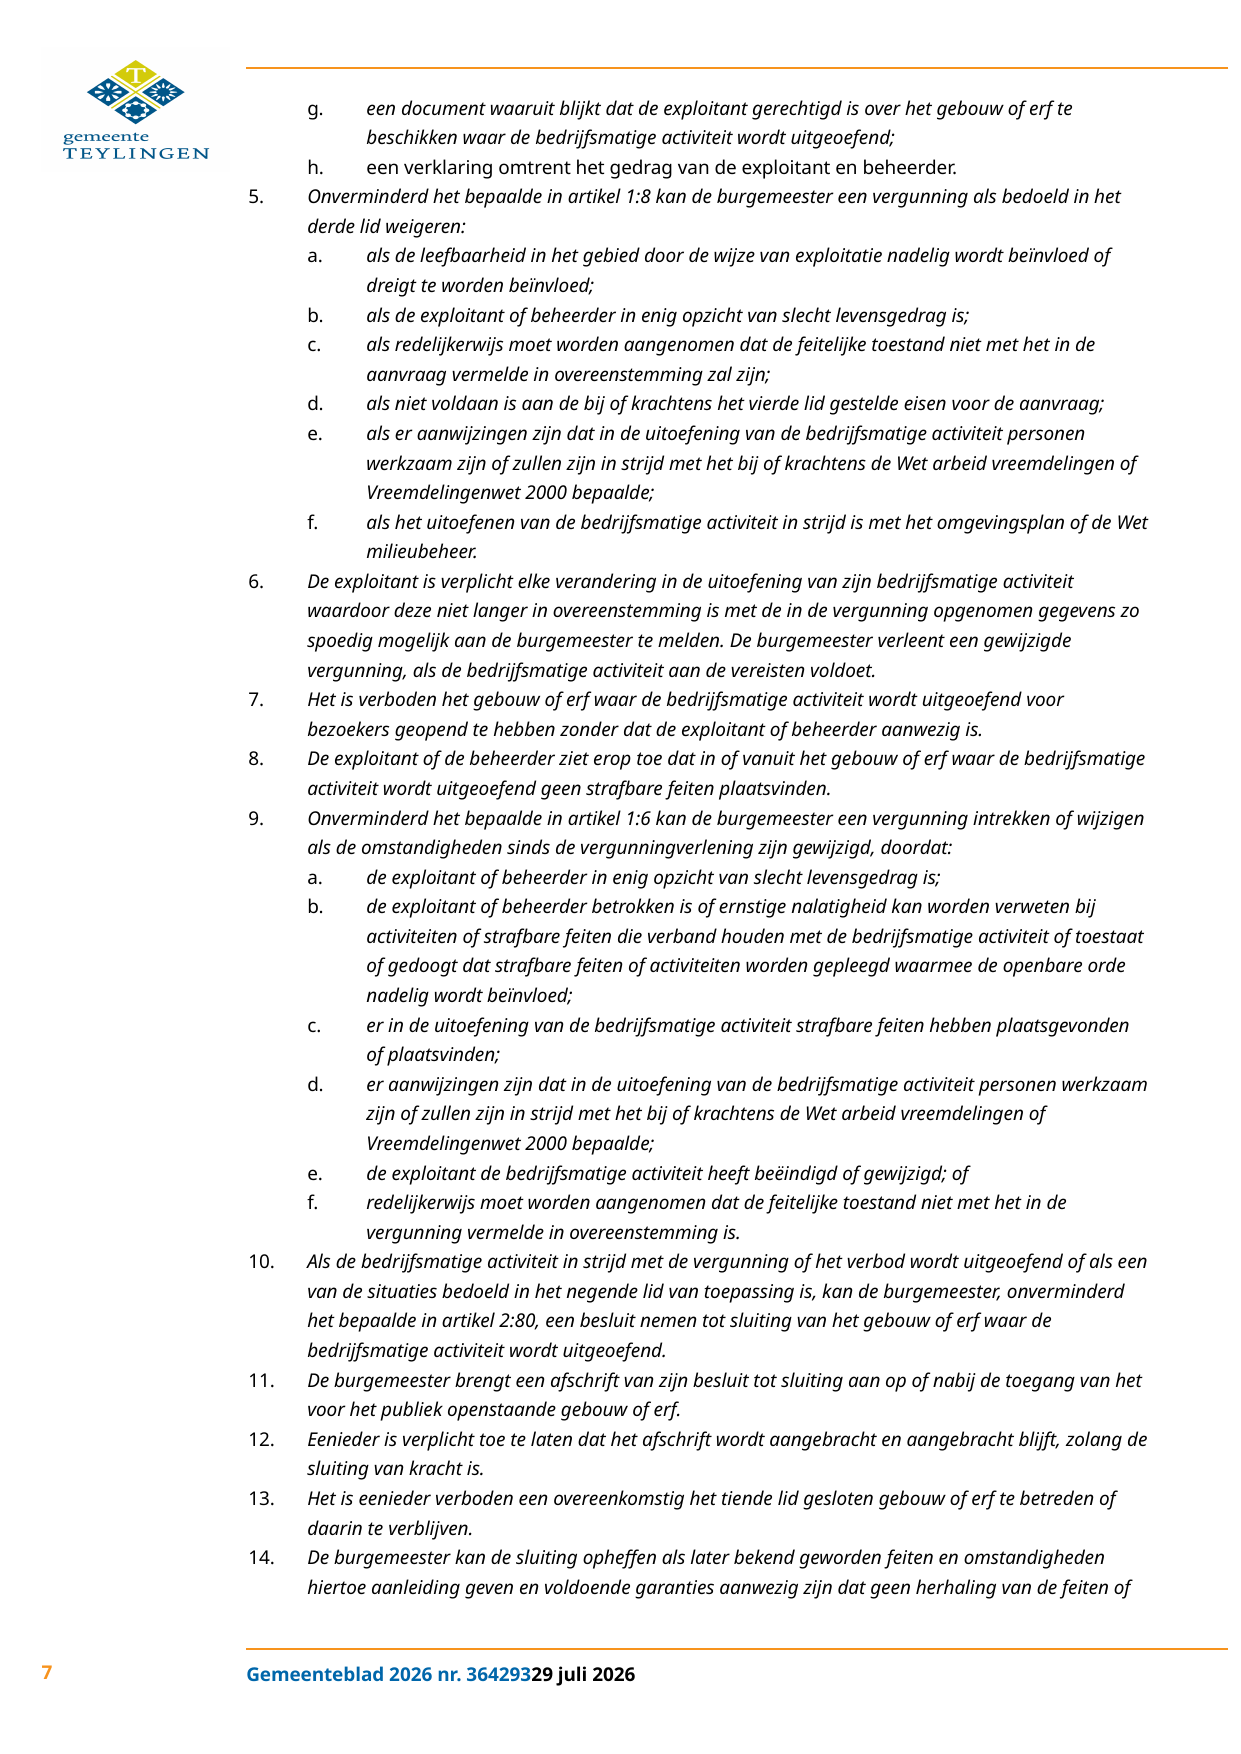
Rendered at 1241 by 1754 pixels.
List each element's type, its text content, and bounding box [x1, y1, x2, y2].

list de exploitant of beheerder in enig opzicht van slecht levensgedrag is; [307, 864, 1152, 890]
list als redelijkerwijs moet worden aangenomen dat de feitelijke toestand niet met het in de aanvraag vermelde in overeenstemming zal zijn; [307, 331, 1152, 387]
list als niet voldaan is aan de bij of krachtens het vierde lid gestelde eisen voor de aanvraag; [307, 391, 1152, 416]
list Als de bedrijfsmatige activiteit in strijd met de vergunning of het verbod wordt uitgeoefend of als een van de situaties bedoeld in het negende lid van toepassing is, kan de burgemeester, onverminderd het bepaalde in artikel 2:80, een besluit nemen tot sluiting van het gebouw of erf waar de bedrijfsmatige activiteit wordt uitgeoefend. [248, 1248, 1152, 1363]
list Onverminderd het bepaalde in artikel 1:6 kan de burgemeester een vergunning intrekken of wijzigen als de omstandigheden sinds de vergunningverlening zijn gewijzigd, doordat: [248, 805, 1152, 860]
list er in de uitoefening van de bedrijfsmatige activiteit strafbare feiten hebben plaatsgevonden of plaatsvinden; [307, 1012, 1152, 1067]
list redelijkerwijs moet worden aangenomen dat de feitelijke toestand niet met het in de vergunning vermelde in overeenstemming is. [307, 1189, 1152, 1245]
list de exploitant of beheerder betrokken is of ernstige nalatigheid kan worden verweten bij activiteiten of strafbare feiten die verband houden met de bedrijfsmatige activiteit of toestaat of gedoogt dat strafbare feiten of activiteiten worden gepleegd waarmee de openbare orde nadelig wordt beïnvloed; [307, 893, 1152, 1008]
list Onverminderd het bepaalde in artikel 1:8 kan de burgemeester een vergunning als bedoeld in het derde lid weigeren: [248, 183, 1152, 239]
list De exploitant is verplicht elke verandering in de uitoefening van zijn bedrijfsmatige activiteit waardoor deze niet langer in overeenstemming is met de in de vergunning opgenomen gegevens zo spoedig mogelijk aan de burgemeester te melden. De burgemeester verleent een gewijzigde vergunning, als de bedrijfsmatige activiteit aan de vereisten voldoet. [248, 568, 1152, 683]
list de exploitant de bedrijfsmatige activiteit heeft beëindigd of gewijzigd; of [307, 1160, 1152, 1186]
list een document waaruit blijkt dat de exploitant gerechtigd is over het gebouw of erf te beschikken waar de bedrijfsmatige activiteit wordt uitgeoefend; [307, 95, 1152, 150]
list Het is eenieder verboden een overeenkomstig het tiende lid gesloten gebouw of erf te betreden of daarin te verblijven. [248, 1485, 1152, 1541]
list De burgemeester kan de sluiting opheffen als later bekend geworden feiten en omstandigheden hiertoe aanleiding geven en voldoende garanties aanwezig zijn dat geen herhaling van de feiten of [248, 1544, 1152, 1600]
list Eenieder is verplicht toe te laten dat het afschrift wordt aangebracht en aangebracht blijft, zolang de sluiting van kracht is. [248, 1426, 1152, 1481]
list als het uitoefenen van de bedrijfsmatige activiteit in strijd is met het omgevingsplan of de Wet milieubeheer. [307, 509, 1152, 564]
list als de leefbaarheid in het gebied door de wijze van exploitatie nadelig wordt beïnvloed of dreigt te worden beïnvloed; [307, 243, 1152, 298]
picture [41, 47, 231, 172]
list Het is verboden het gebouw of erf waar de bedrijfsmatige activiteit wordt uitgeoefend voor bezoekers geopend te hebben zonder dat de exploitant of beheerder aanwezig is. [248, 686, 1152, 742]
list er aanwijzingen zijn dat in de uitoefening van de bedrijfsmatige activiteit personen werkzaam zijn of zullen zijn in strijd met het bij of krachtens de Wet arbeid vreemdelingen of Vreemdelingenwet 2000 bepaalde; [307, 1071, 1152, 1156]
list als er aanwijzingen zijn dat in de uitoefening van de bedrijfsmatige activiteit personen werkzaam zijn of zullen zijn in strijd met het bij of krachtens de Wet arbeid vreemdelingen of Vreemdelingenwet 2000 bepaalde; [307, 420, 1152, 505]
list als de exploitant of beheerder in enig opzicht van slecht levensgedrag is; [307, 302, 1152, 328]
list een verklaring omtrent het gedrag van de exploitant en beheerder. [307, 154, 1152, 180]
list De exploitant of de beheerder ziet erop toe dat in of vanuit het gebouw of erf waar de bedrijfsmatige activiteit wordt uitgeoefend geen strafbare feiten plaatsvinden. [248, 746, 1152, 801]
list De burgemeester brengt een afschrift van zijn besluit tot sluiting aan op of nabij de toegang van het voor het publiek openstaande gebouw of erf. [248, 1367, 1152, 1422]
